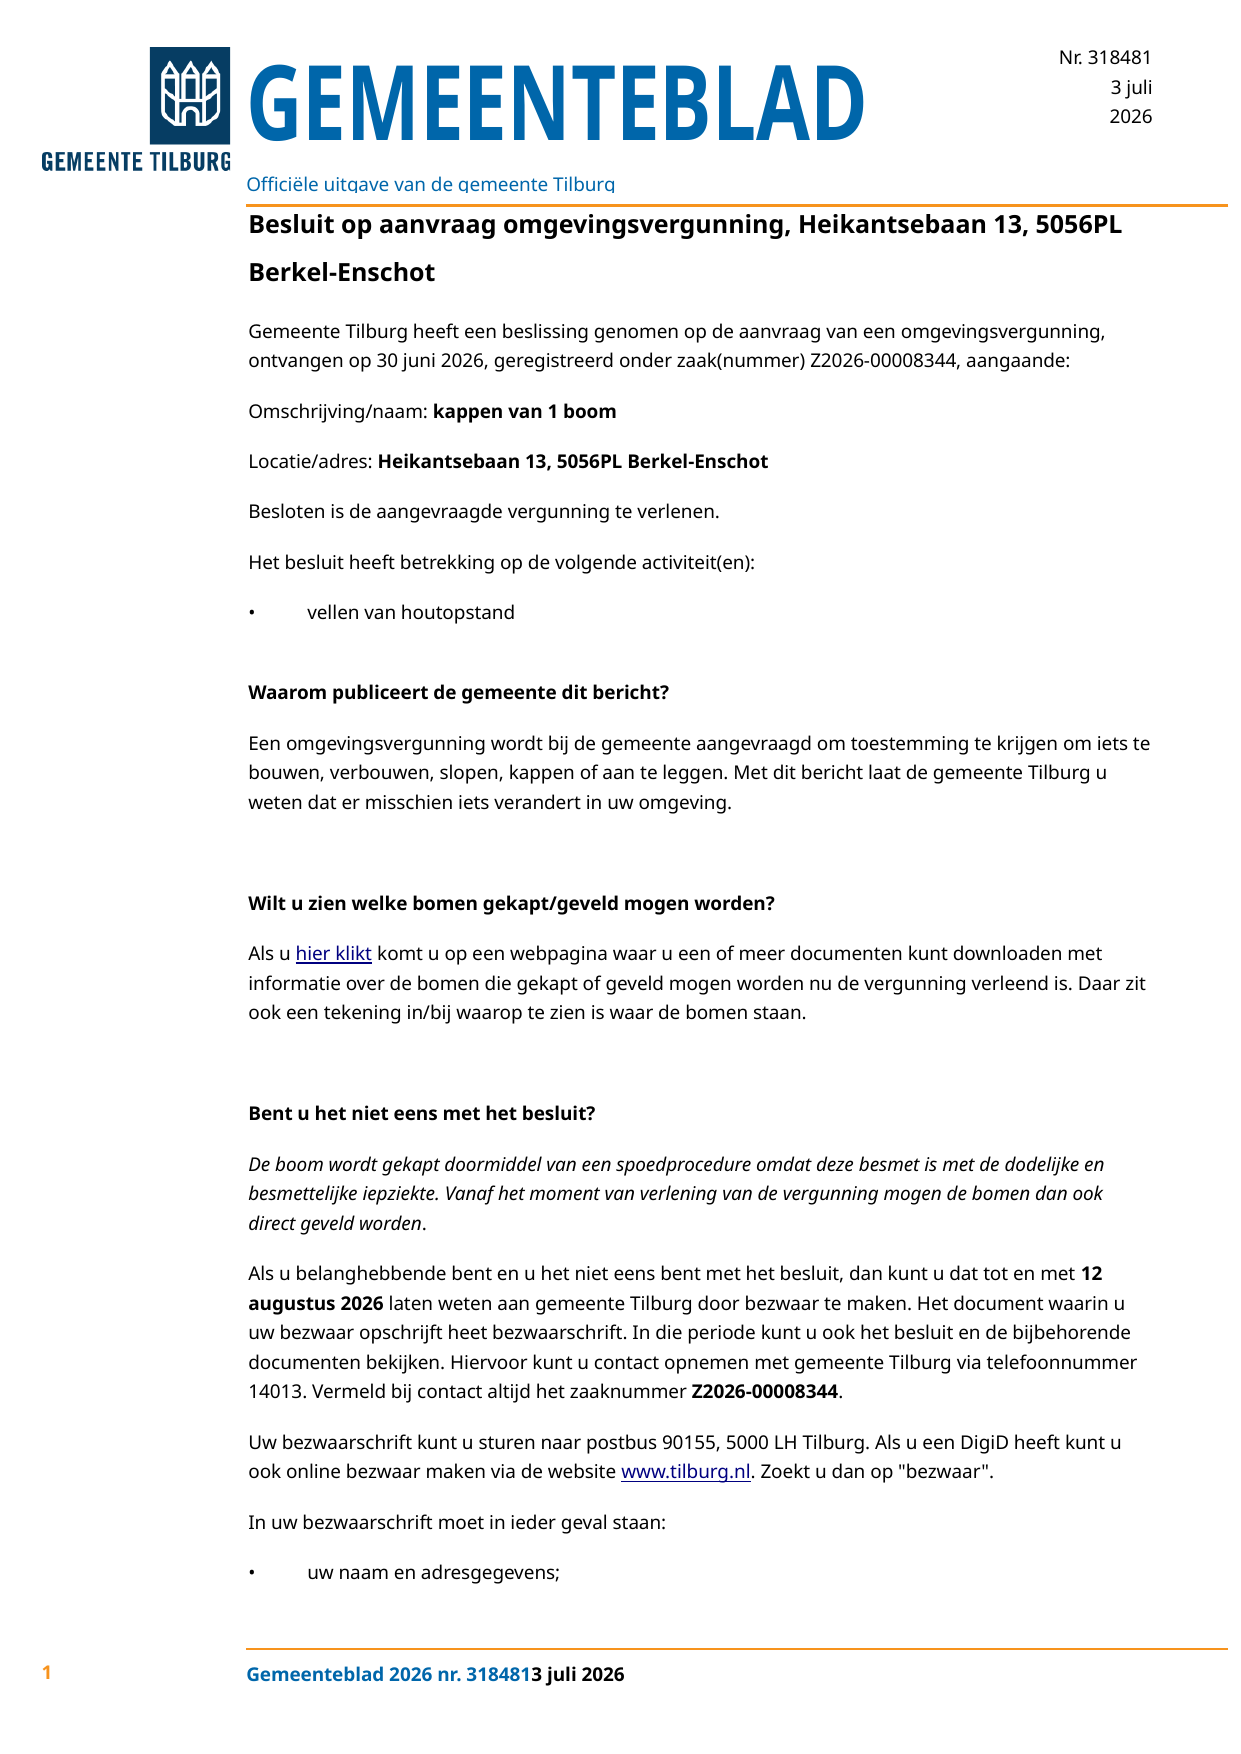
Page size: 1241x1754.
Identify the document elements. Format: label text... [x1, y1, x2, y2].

text Gemeente Tilburg heeft een beslissing genomen op de aanvraag van een omgevingsvergunning, ontvangen op 30 juni 2026, geregistreerd onder zaak(nummer) Z2026-00008344, aangaande: [248, 318, 1152, 373]
text Bent u het niet eens met het besluit? [248, 1100, 1152, 1126]
text Als u belanghebbende bent en u het niet eens bent met het besluit, dan kunt u dat tot en met 12 augustus 2026 laten weten aan gemeente Tilburg door bezwaar te maken. Het document waarin u uw bezwaar opschrijft heet bezwaarschrift. In die periode kunt u ook het besluit en de bijbehorende documenten bekijken. Hiervoor kunt u contact opnemen met gemeente Tilburg via telefoonnummer 14013. Vermeld bij contact altijd het zaaknummer Z2026-00008344. [248, 1260, 1152, 1404]
text Besluit op aanvraag omgevingsvergunning, Heikantsebaan 13, 5056PL Berkel-Enschot [248, 207, 1152, 288]
text Uw bezwaarschrift kunt u sturen naar postbus 90155, 5000 LH Tilburg. Als u een DigiD heeft kunt u ook online bezwaar maken via de website www.tilburg.nl. Zoekt u dan op "bezwaar". [248, 1429, 1152, 1484]
text Een omgevingsvergunning wordt bij de gemeente aangevraagd om toestemming te krijgen om iets te bouwen, verbouwen, slopen, kappen of aan te leggen. Met dit bericht laat de gemeente Tilburg u weten dat er misschien iets verandert in uw omgeving. [248, 730, 1152, 815]
text Wilt u zien welke bomen gekapt/geveld mogen worden? [248, 890, 1152, 916]
text In uw bezwaarschrift moet in ieder geval staan: [248, 1509, 1152, 1535]
text Het besluit heeft betrekking op de volgende activiteit(en): [248, 549, 1152, 575]
text Besloten is de aangevraagde vergunning te verlenen. [248, 499, 1152, 524]
text Omschrijving/naam: kappen van 1 boom [248, 398, 1152, 424]
list uw naam en adresgegevens; [248, 1559, 1152, 1585]
text Als u hier klikt komt u op een webpagina waar u een of meer documenten kunt downloaden met informatie over de bomen die gekapt of geveld mogen worden nu de vergunning verleend is. Daar zit ook een tekening in/bij waarop te zien is waar de bomen staan. [248, 940, 1152, 1025]
text Waarom publiceert de gemeente dit bericht? [248, 679, 1152, 705]
picture [41, 47, 231, 172]
text De boom wordt gekapt doormiddel van een spoedprocedure omdat deze besmet is met de dodelijke en besmettelijke iepziekte. Vanaf het moment van verlening van de vergunning mogen de bomen dan ook direct geveld worden. [248, 1151, 1152, 1236]
text Locatie/adres: Heikantsebaan 13, 5056PL Berkel-Enschot [248, 448, 1152, 474]
list vellen van houtopstand [248, 599, 1152, 625]
